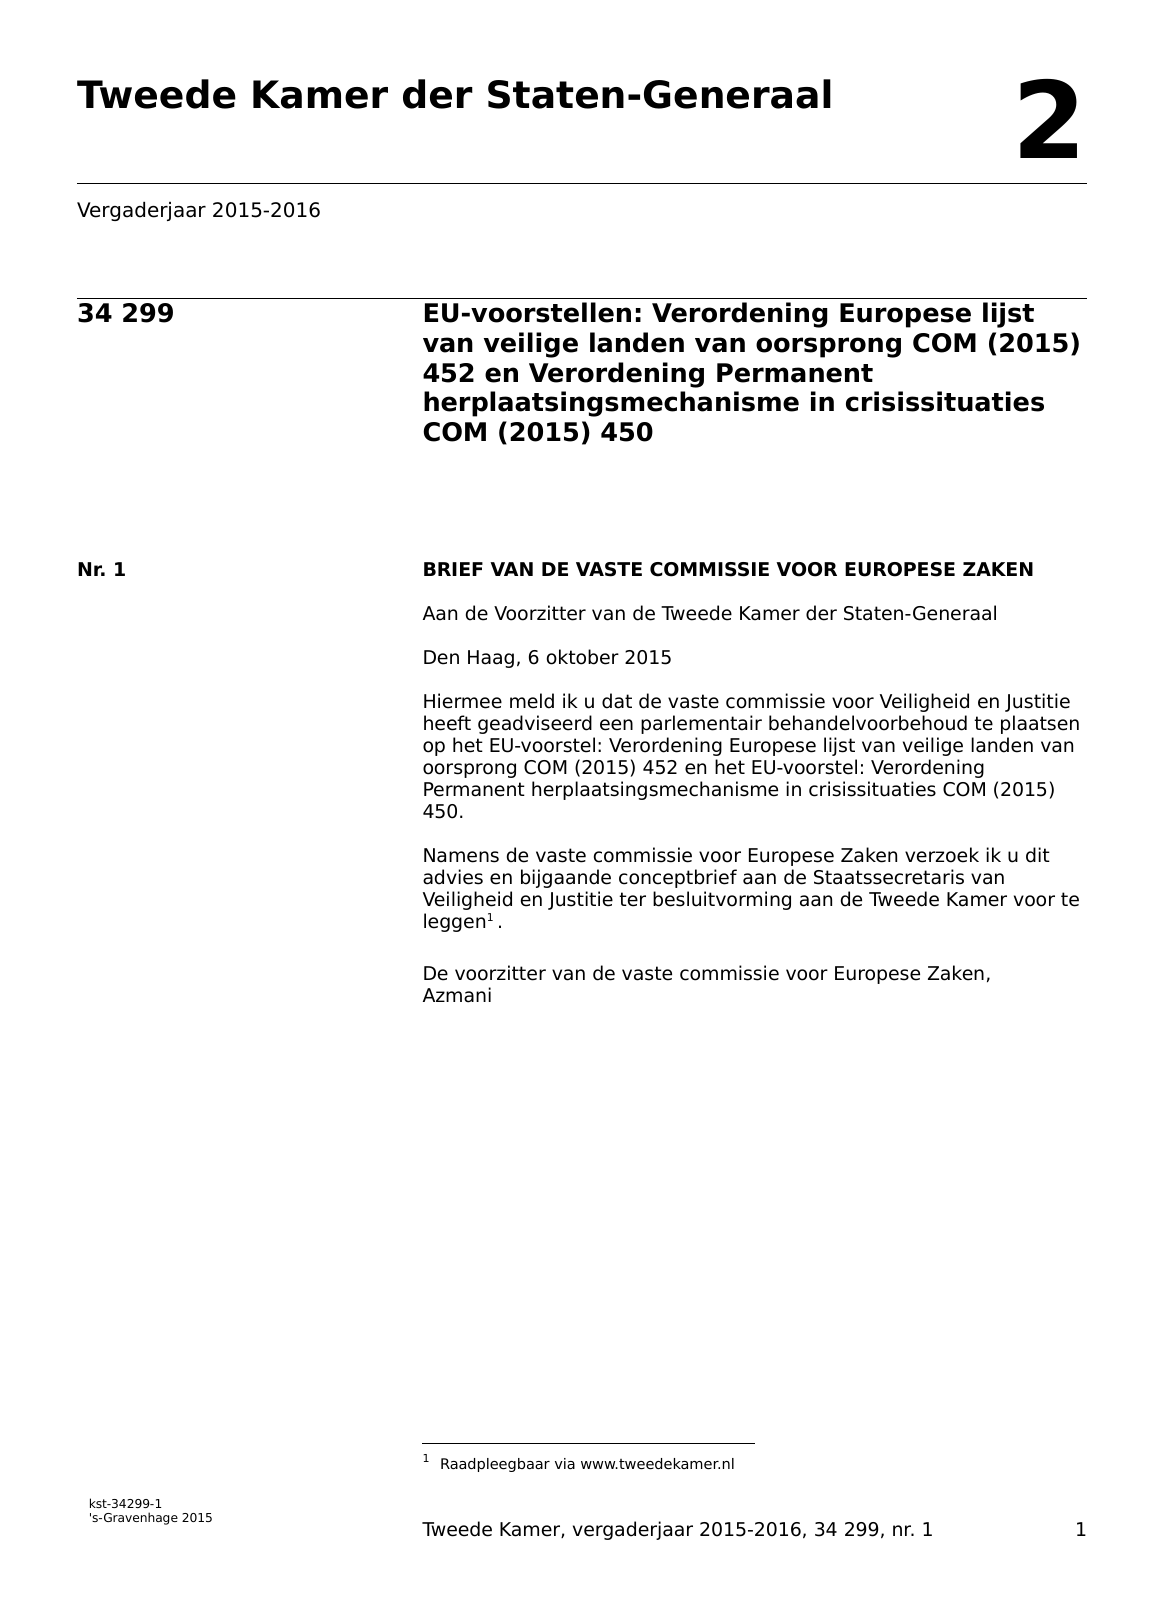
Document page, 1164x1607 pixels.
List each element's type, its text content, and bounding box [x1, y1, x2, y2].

subtitle 34 299 EU-voorstellen: Verordening Europese lijst van veilige landen van oorsprong COM (2015) 452 en Verordening Permanent herplaatsingsmechanisme in crisissituaties COM (2015) 450 [77, 299, 1087, 447]
text Aan de Voorzitter van de Tweede Kamer der Staten-Generaal [422, 603, 1087, 624]
text 's-Gravenhage 2015 [88, 1511, 323, 1525]
table_header 2 [886, 59, 1087, 183]
text Hiermee meld ik u dat de vaste commissie voor Veiligheid en Justitie heeft geadviseerd een parlementair behandelvoorbehoud te plaatsen op het EU-voorstel: Verordening Europese lijst van veilige landen van oorsprong COM (2015) 452 en het EU-voorstel: Verordening Permanent herplaatsingsmechanisme in crisissituaties COM (2015) 450. [422, 691, 1087, 823]
text kst-34299-1 [88, 1497, 323, 1511]
table_cell Vergaderjaar 2015-2016 [77, 184, 1087, 298]
text Namens de vaste commissie voor Europese Zaken verzoek ik u dit advies en bijgaande conceptbrief aan de Staatssecretaris van Veiligheid en Justitie ter besluitvorming aan de Tweede Kamer voor te leggen. [422, 845, 1087, 933]
subtitle Nr. 1 BRIEF VAN DE VASTE COMMISSIE VOOR EUROPESE ZAKEN [77, 558, 1087, 580]
text Raadpleegbaar via www.tweedekamer.nl [422, 1452, 1087, 1474]
text Den Haag, 6 oktober 2015 [422, 647, 1087, 669]
text De voorzitter van de vaste commissie voor Europese Zaken, Azmani [422, 963, 1087, 1007]
table_header Tweede Kamer der Staten-Generaal [77, 59, 886, 183]
